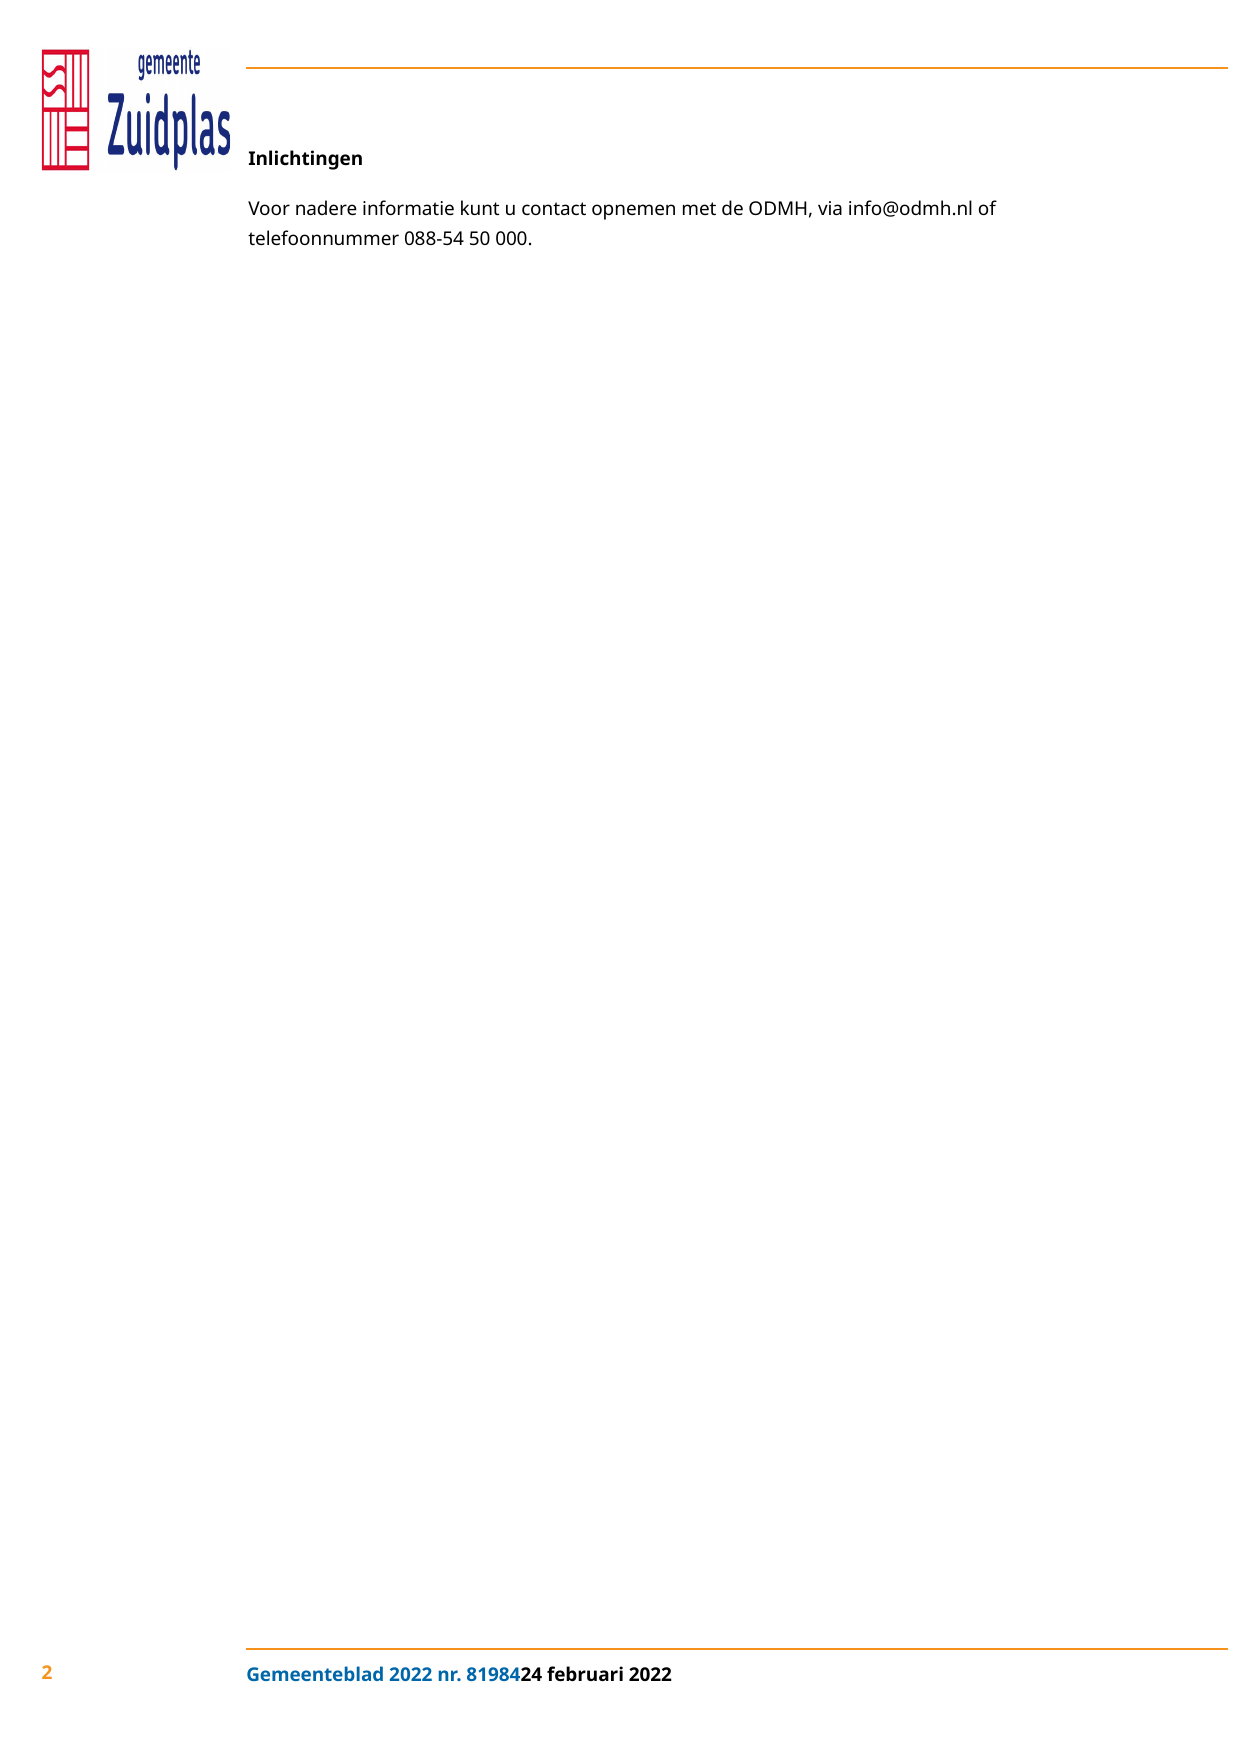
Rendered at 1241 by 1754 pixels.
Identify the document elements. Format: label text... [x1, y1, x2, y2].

text Inlichtingen [248, 145, 1152, 171]
picture [41, 47, 231, 172]
text Voor nadere informatie kunt u contact opnemen met de ODMH, via info@odmh.nl of telefoonnummer 088-54 50 000. [248, 196, 1152, 251]
